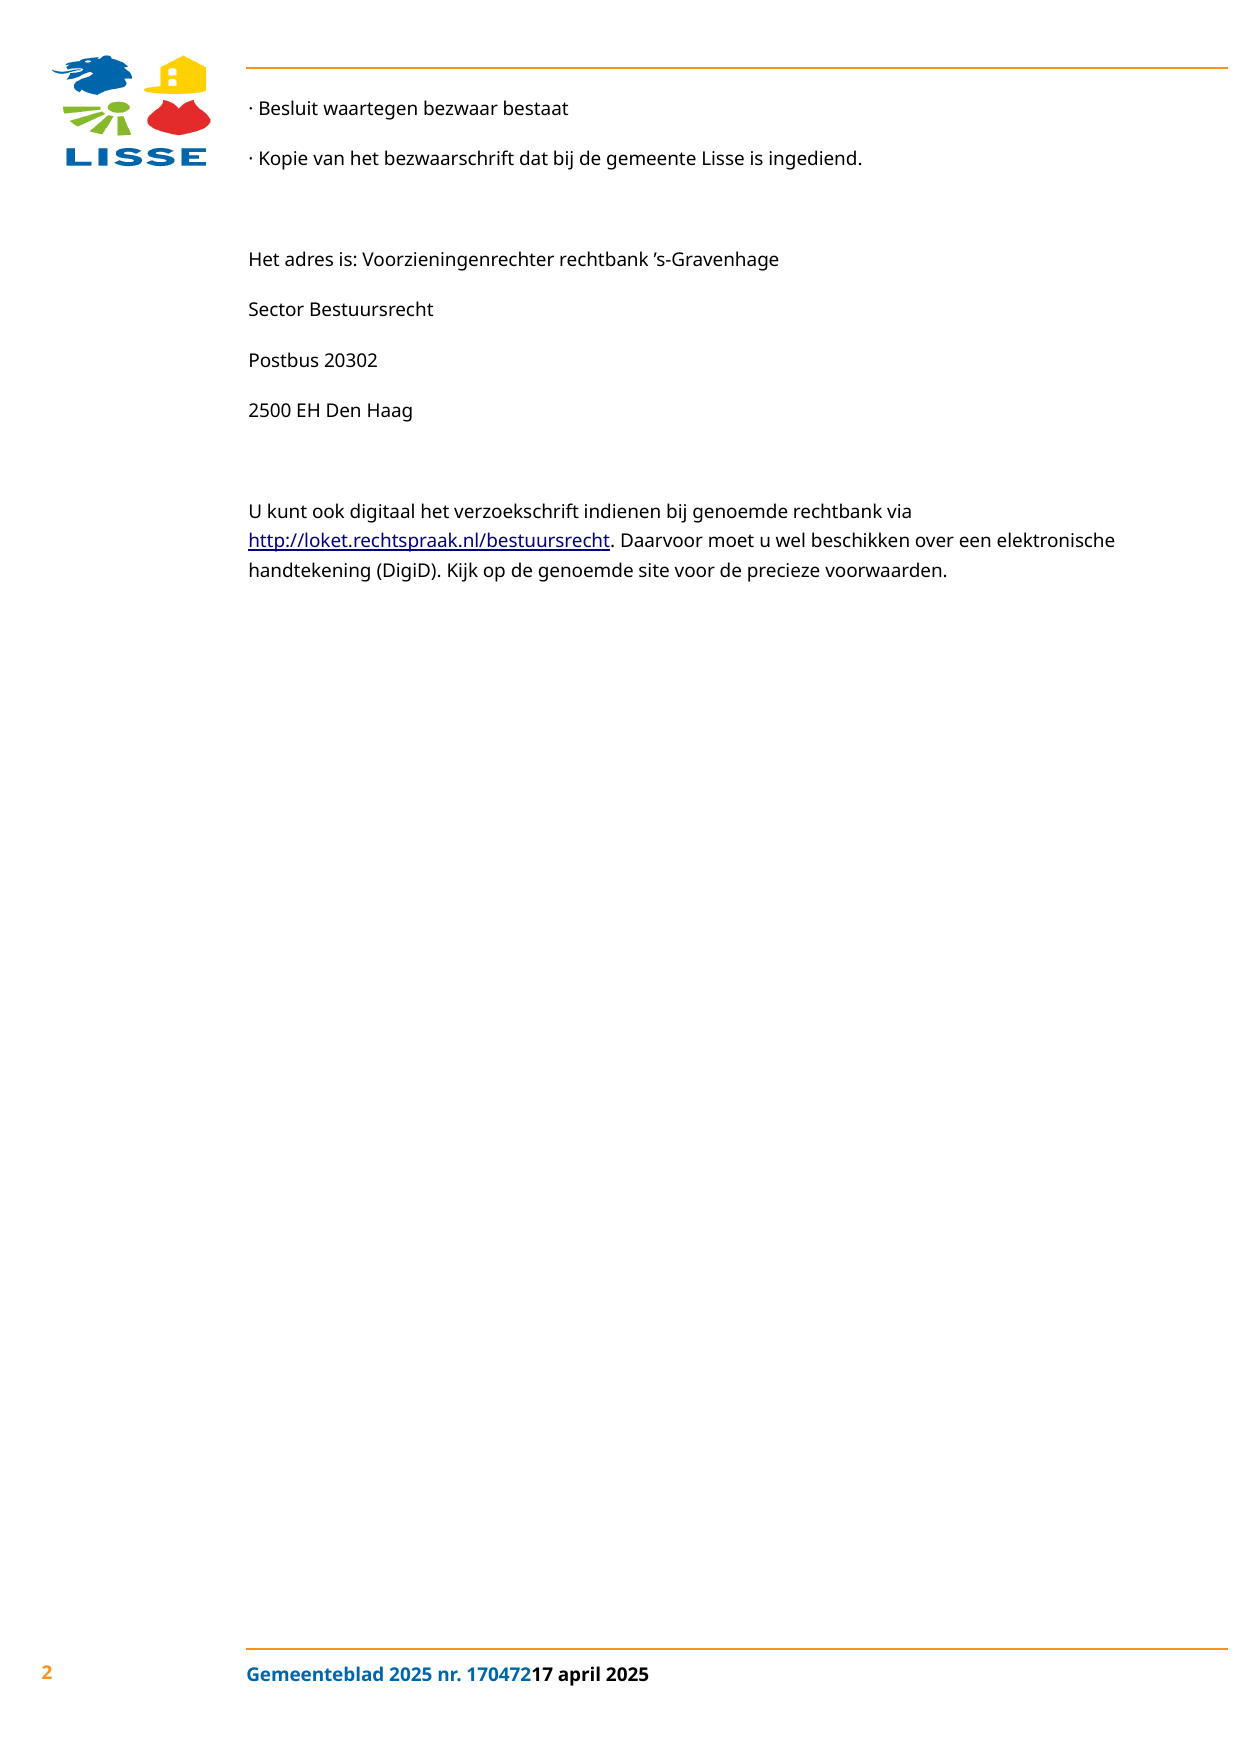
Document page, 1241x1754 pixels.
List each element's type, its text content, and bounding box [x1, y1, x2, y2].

text Sector Bestuursrecht [248, 296, 1152, 322]
text 2500 EH Den Haag [248, 397, 1152, 423]
text Het adres is: Voorzieningenrechter rechtbank ’s-Gravenhage [248, 246, 1152, 272]
text · Besluit waartegen bezwaar bestaat [248, 95, 1152, 121]
picture [41, 47, 231, 172]
text Postbus 20302 [248, 347, 1152, 373]
text U kunt ook digitaal het verzoekschrift indienen bij genoemde rechtbank via http://loket.rechtspraak.nl/bestuursrecht. Daarvoor moet u wel beschikken over een elektronische handtekening (DigiD). Kijk op de genoemde site voor de precieze voorwaarden. [248, 498, 1152, 583]
text · Kopie van het bezwaarschrift dat bij de gemeente Lisse is ingediend. [248, 145, 1152, 171]
